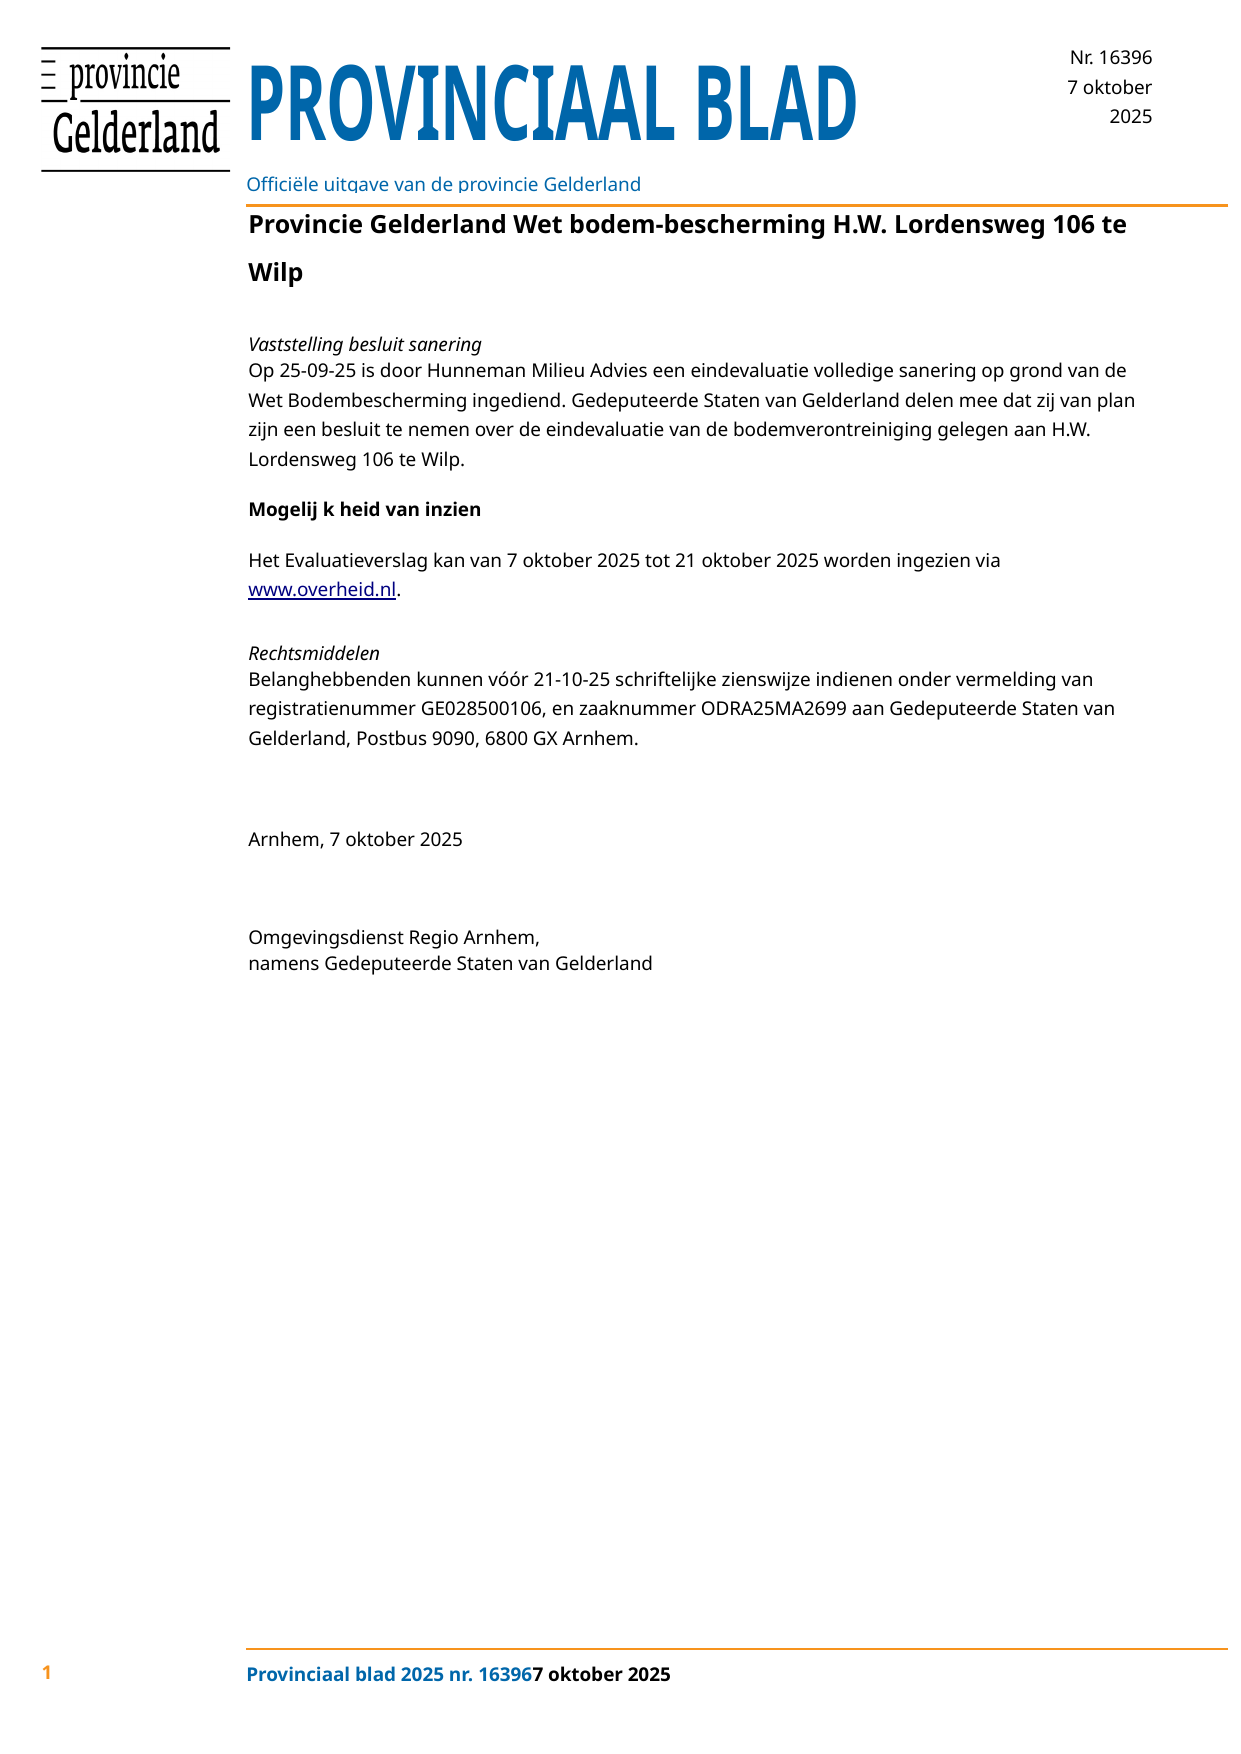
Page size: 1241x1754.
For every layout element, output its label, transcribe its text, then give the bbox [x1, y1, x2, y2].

text Rechtsmiddelen [248, 640, 1152, 666]
text namens Gedeputeerde Staten van Gelderland [248, 950, 1152, 976]
text Arnhem, 7 oktober 2025 [248, 826, 1152, 852]
text Vaststelling besluit sanering [248, 331, 1152, 357]
text Omgevingsdienst Regio Arnhem, [248, 924, 1152, 950]
text Mogelij k heid van inzien [248, 496, 1152, 522]
text Op 25-09-25 is door Hunneman Milieu Advies een eindevaluatie volledige sanering op grond van de Wet Bodembescherming ingediend. Gedeputeerde Staten van Gelderland delen mee dat zij van plan zijn een besluit te nemen over de eindevaluatie van de bodemverontreiniging gelegen aan H.W. Lordensweg 106 te Wilp. [248, 357, 1152, 472]
picture [41, 47, 231, 172]
text Het Evaluatieverslag kan van 7 oktober 2025 tot 21 oktober 2025 worden ingezien via www.overheid.nl. [248, 547, 1152, 602]
text Belanghebbenden kunnen vóór 21-10-25 schriftelijke zienswijze indienen onder vermelding van registratienummer GE028500106, en zaaknummer ODRA25MA2699 aan Gedeputeerde Staten van Gelderland, Postbus 9090, 6800 GX Arnhem. [248, 666, 1152, 751]
text Provincie Gelderland Wet bodem-bescherming H.W. Lordensweg 106 te Wilp [248, 207, 1152, 288]
